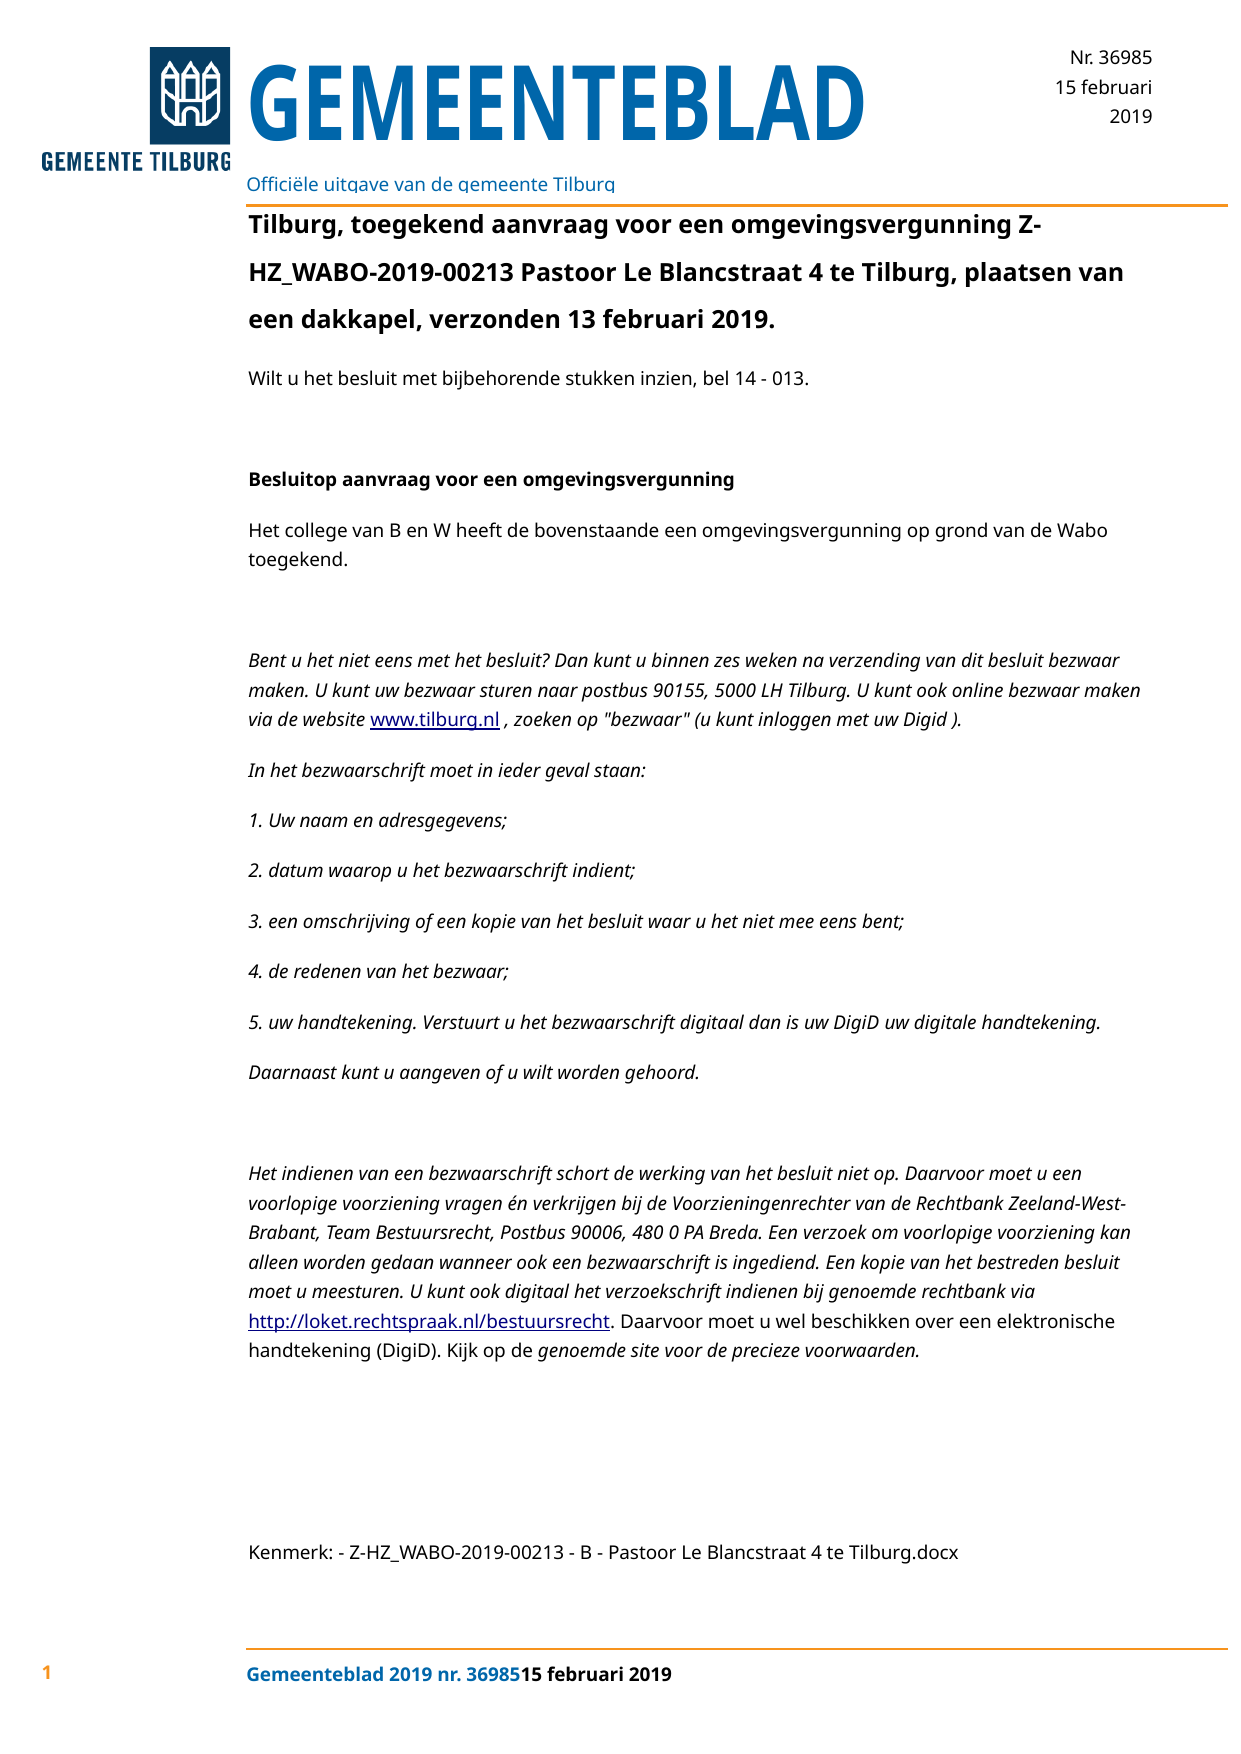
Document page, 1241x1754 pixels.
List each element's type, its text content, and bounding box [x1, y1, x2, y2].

text 4. de redenen van het bezwaar; [248, 958, 1152, 984]
text Bent u het niet eens met het besluit? Dan kunt u binnen zes weken na verzending van dit besluit bezwaar maken. U kunt uw bezwaar sturen naar postbus 90155, 5000 LH Tilburg. U kunt ook online bezwaar maken via de website www.tilburg.nl , zoeken op "bezwaar" (u kunt inloggen met uw Digid ). [248, 647, 1152, 732]
text Het indienen van een bezwaarschrift schort de werking van het besluit niet op. Daarvoor moet u een voorlopige voorziening vragen én verkrijgen bij de Voorzieningenrechter van de Rechtbank Zeeland-West-Brabant, Team Bestuursrecht, Postbus 90006, 480 0 PA Breda. Een verzoek om voorlopige voorziening kan alleen worden gedaan wanneer ook een bezwaarschrift is ingediend. Een kopie van het bestreden besluit moet u meesturen. U kunt ook digitaal het verzoekschrift indienen bij genoemde rechtbank via http://loket.rechtspraak.nl/bestuursrecht. Daarvoor moet u wel beschikken over een elektronische handtekening (DigiD). Kijk op de genoemde site voor de precieze voorwaarden. [248, 1160, 1152, 1363]
text Kenmerk: - Z-HZ_WABO-2019-00213 - B - Pastoor Le Blancstraat 4 te Tilburg.docx [248, 1539, 1152, 1565]
text In het bezwaarschrift moet in ieder geval staan: [248, 757, 1152, 782]
text Het college van B en W heeft de bovenstaande een omgevingsvergunning op grond van de Wabo toegekend. [248, 517, 1152, 572]
text Tilburg, toegekend aanvraag voor een omgevingsvergunning Z-HZ_WABO-2019-00213 Pastoor Le Blancstraat 4 te Tilburg, plaatsen van een dakkapel, verzonden 13 februari 2019. [248, 207, 1152, 336]
picture [41, 47, 231, 172]
text Daarnaast kunt u aangeven of u wilt worden gehoord. [248, 1059, 1152, 1085]
text 3. een omschrijving of een kopie van het besluit waar u het niet mee eens bent; [248, 908, 1152, 934]
text Wilt u het besluit met bijbehorende stukken inzien, bel 14 - 013. [248, 366, 1152, 391]
text 5. uw handtekening. Verstuurt u het bezwaarschrift digitaal dan is uw DigiD uw digitale handtekening. [248, 1009, 1152, 1034]
text 2. datum waarop u het bezwaarschrift indient; [248, 858, 1152, 883]
text 1. Uw naam en adresgegevens; [248, 807, 1152, 833]
text Besluitop aanvraag voor een omgevingsvergunning [248, 466, 1152, 492]
